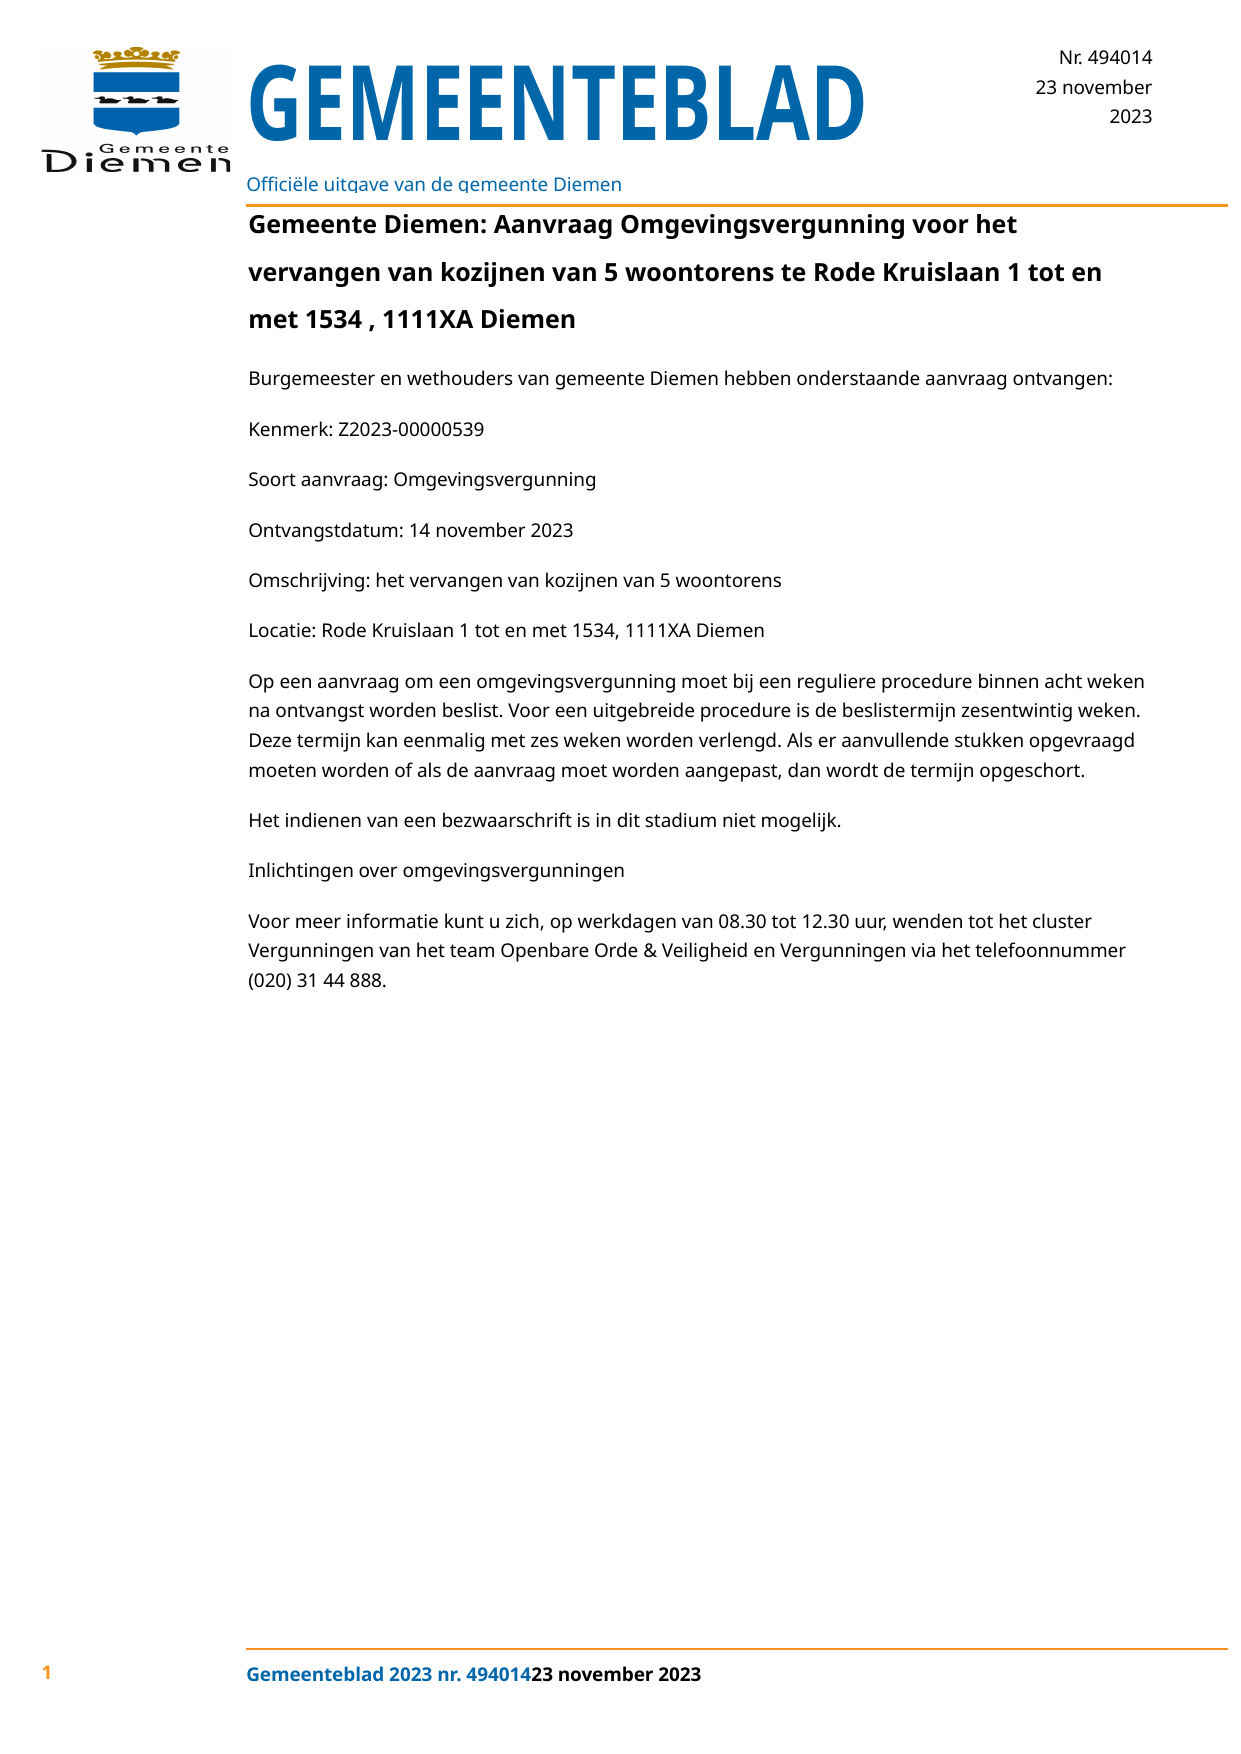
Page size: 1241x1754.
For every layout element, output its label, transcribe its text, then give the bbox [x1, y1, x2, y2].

text Het indienen van een bezwaarschrift is in dit stadium niet mogelijk. [248, 807, 1152, 833]
text Voor meer informatie kunt u zich, op werkdagen van 08.30 tot 12.30 uur, wenden tot het cluster Vergunningen van het team Openbare Orde & Veiligheid en Vergunningen via het telefoonnummer (020) 31 44 888. [248, 908, 1152, 993]
text Kenmerk: Z2023-00000539 [248, 416, 1152, 442]
text Op een aanvraag om een omgevingsvergunning moet bij een reguliere procedure binnen acht weken na ontvangst worden beslist. Voor een uitgebreide procedure is de beslistermijn zesentwintig weken. Deze termijn kan eenmalig met zes weken worden verlengd. Als er aanvullende stukken opgevraagd moeten worden of als de aanvraag moet worden aangepast, dan wordt de termijn opgeschort. [248, 668, 1152, 782]
text Locatie: Rode Kruislaan 1 tot en met 1534, 1111XA Diemen [248, 618, 1152, 643]
text Burgemeester en wethouders van gemeente Diemen hebben onderstaande aanvraag ontvangen: [248, 366, 1152, 391]
picture [41, 47, 231, 172]
text Inlichtingen over omgevingsvergunningen [248, 858, 1152, 883]
text Ontvangstdatum: 14 november 2023 [248, 517, 1152, 542]
text Omschrijving: het vervangen van kozijnen van 5 woontorens [248, 567, 1152, 593]
text Soort aanvraag: Omgevingsvergunning [248, 466, 1152, 492]
text Gemeente Diemen: Aanvraag Omgevingsvergunning voor het vervangen van kozijnen van 5 woontorens te Rode Kruislaan 1 tot en met 1534 , 1111XA Diemen [248, 207, 1152, 336]
